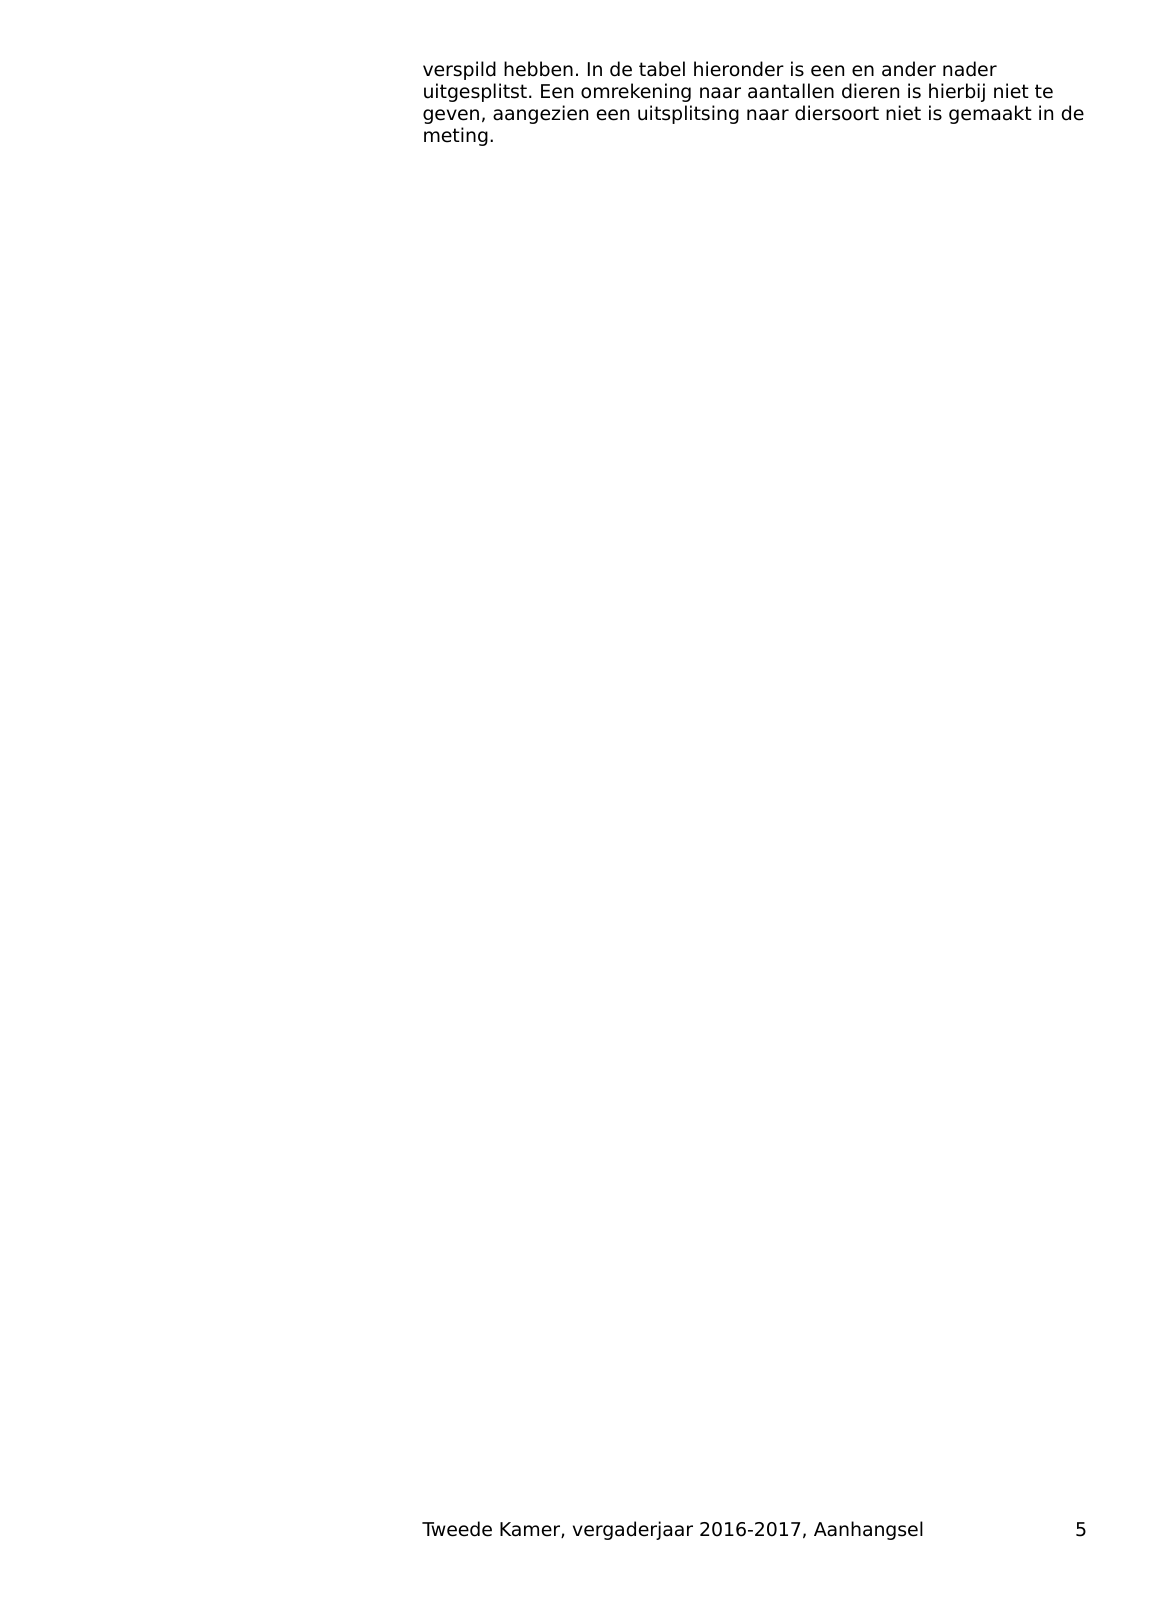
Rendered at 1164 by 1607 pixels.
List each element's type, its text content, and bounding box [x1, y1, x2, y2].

text verspild hebben. In de tabel hieronder is een en ander nader uitgesplitst. Een omrekening naar aantallen dieren is hierbij niet te geven, aangezien een uitsplitsing naar diersoort niet is gemaakt in de meting. [422, 59, 1087, 147]
